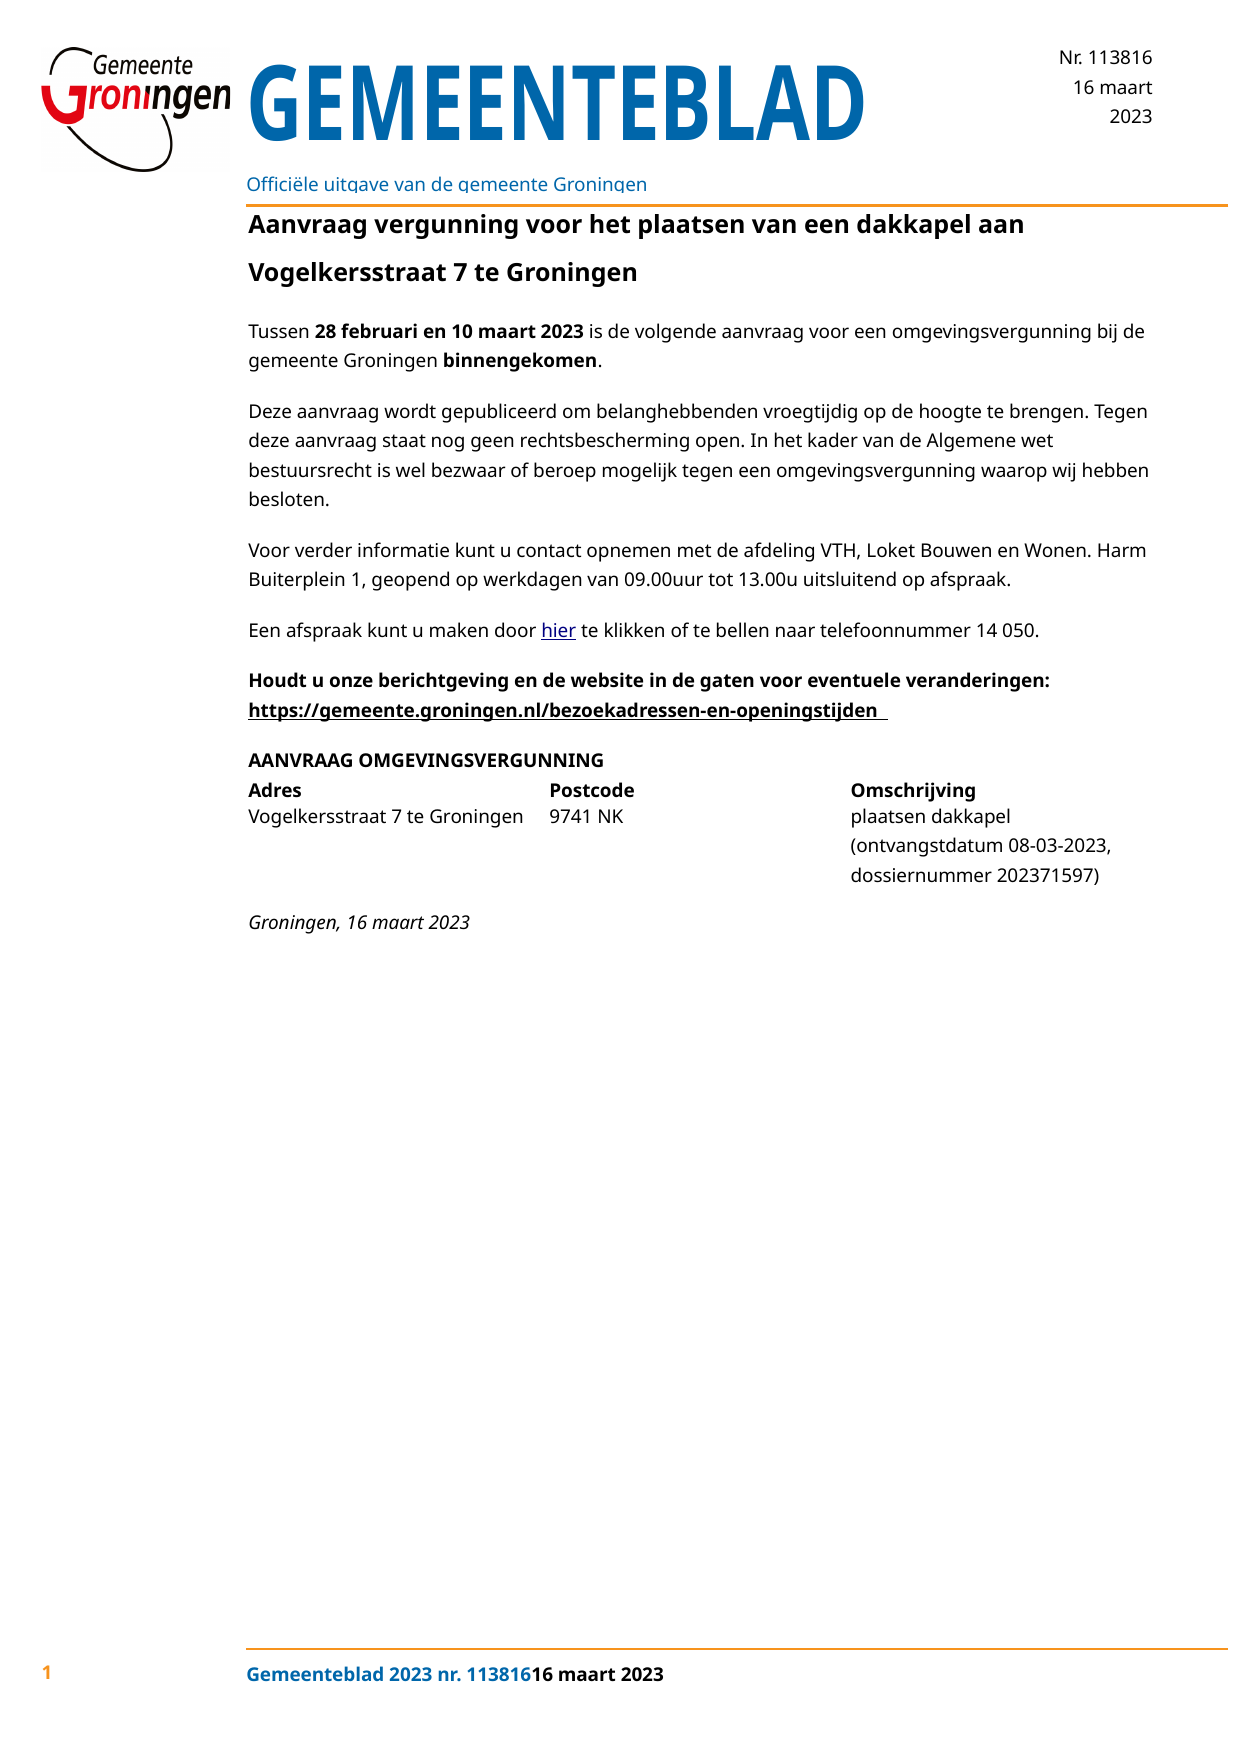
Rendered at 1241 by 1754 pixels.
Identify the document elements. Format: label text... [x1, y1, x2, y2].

table_cell plaatsen dakkapel (ontvangstdatum 08-03-2023, dossiernummer 202371597) [850, 803, 1152, 888]
text Houdt u onze berichtgeving en de website in de gaten voor eventuele veranderingen: https://gemeente.groningen.nl/bezoekadressen-en-openingstijden [248, 667, 1152, 723]
table_cell Vogelkersstraat 7 te Groningen [248, 803, 549, 888]
text Een afspraak kunt u maken door hier te klikken of te bellen naar telefoonnummer 14 050. [248, 617, 1152, 643]
picture [41, 47, 231, 172]
table_header Adres [248, 777, 549, 803]
text Groningen, 16 maart 2023 [248, 909, 1152, 935]
table_header Postcode [549, 777, 850, 803]
table_header Omschrijving [850, 777, 1152, 803]
text Voor verder informatie kunt u contact opnemen met de afdeling VTH, Loket Bouwen en Wonen. Harm Buiterplein 1, geopend op werkdagen van 09.00uur tot 13.00u uitsluitend op afspraak. [248, 537, 1152, 592]
text AANVRAAG OMGEVINGSVERGUNNING [248, 747, 1152, 773]
table_cell 9741 NK [549, 803, 850, 888]
text Tussen 28 februari en 10 maart 2023 is de volgende aanvraag voor een omgevingsvergunning bij de gemeente Groningen binnengekomen. [248, 318, 1152, 373]
text Aanvraag vergunning voor het plaatsen van een dakkapel aan Vogelkersstraat 7 te Groningen [248, 207, 1152, 288]
text Deze aanvraag wordt gepubliceerd om belanghebbenden vroegtijdig op de hoogte te brengen. Tegen deze aanvraag staat nog geen rechtsbescherming open. In het kader van de Algemene wet bestuursrecht is wel bezwaar of beroep mogelijk tegen een omgevingsvergunning waarop wij hebben besloten. [248, 398, 1152, 512]
